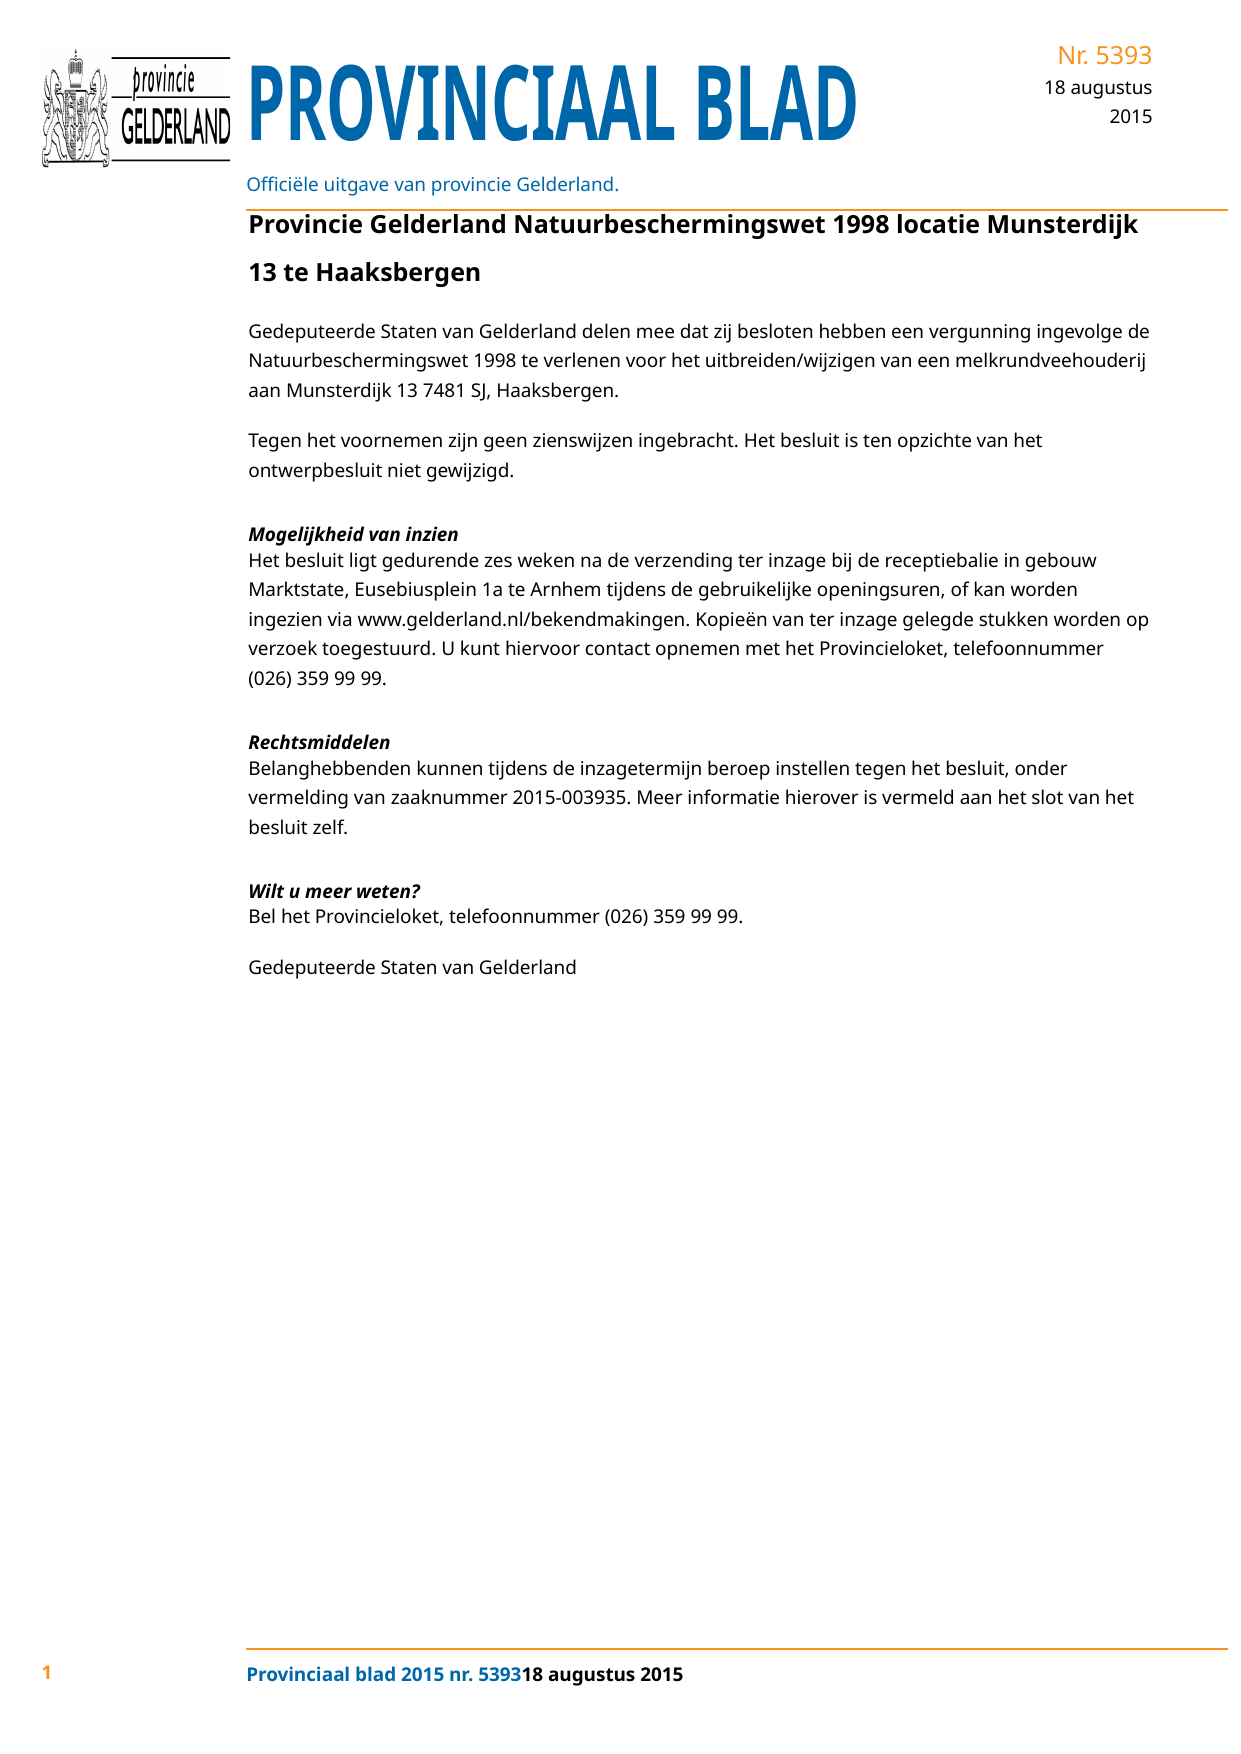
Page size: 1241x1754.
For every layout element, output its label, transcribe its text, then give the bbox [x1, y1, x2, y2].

picture [41, 47, 231, 172]
text Gedeputeerde Staten van Gelderland delen mee dat zij besloten hebben een vergunning ingevolge de Natuurbeschermingswet 1998 te verlenen voor het uitbreiden/wijzigen van een melkrundveehouderij aan Munsterdijk 13 7481 SJ, Haaksbergen. [248, 318, 1152, 403]
text Het besluit ligt gedurende zes weken na de verzending ter inzage bij de receptiebalie in gebouw Marktstate, Eusebiusplein 1a te Arnhem tijdens de gebruikelijke openingsuren, of kan worden ingezien via www.gelderland.nl/bekendmakingen. Kopieën van ter inzage gelegde stukken worden op verzoek toegestuurd. U kunt hiervoor contact opnemen met het Provincieloket, telefoonnummer (026) 359 99 99. [248, 547, 1152, 691]
text Mogelijkheid van inzien [248, 521, 1152, 547]
text Provincie Gelderland Natuurbeschermingswet 1998 locatie Munsterdijk 13 te Haaksbergen [248, 211, 1152, 288]
text Tegen het voornemen zijn geen zienswijzen ingebracht. Het besluit is ten opzichte van het ontwerpbesluit niet gewijzigd. [248, 427, 1152, 483]
text Bel het Provincieloket, telefoonnummer (026) 359 99 99. [248, 904, 1152, 929]
text Wilt u meer weten? [248, 878, 1152, 904]
text Rechtsmiddelen [248, 729, 1152, 755]
text Gedeputeerde Staten van Gelderland [248, 954, 1152, 980]
text Belanghebbenden kunnen tijdens de inzagetermijn beroep instellen tegen het besluit, onder vermelding van zaaknummer 2015-003935. Meer informatie hierover is vermeld aan het slot van het besluit zelf. [248, 755, 1152, 840]
